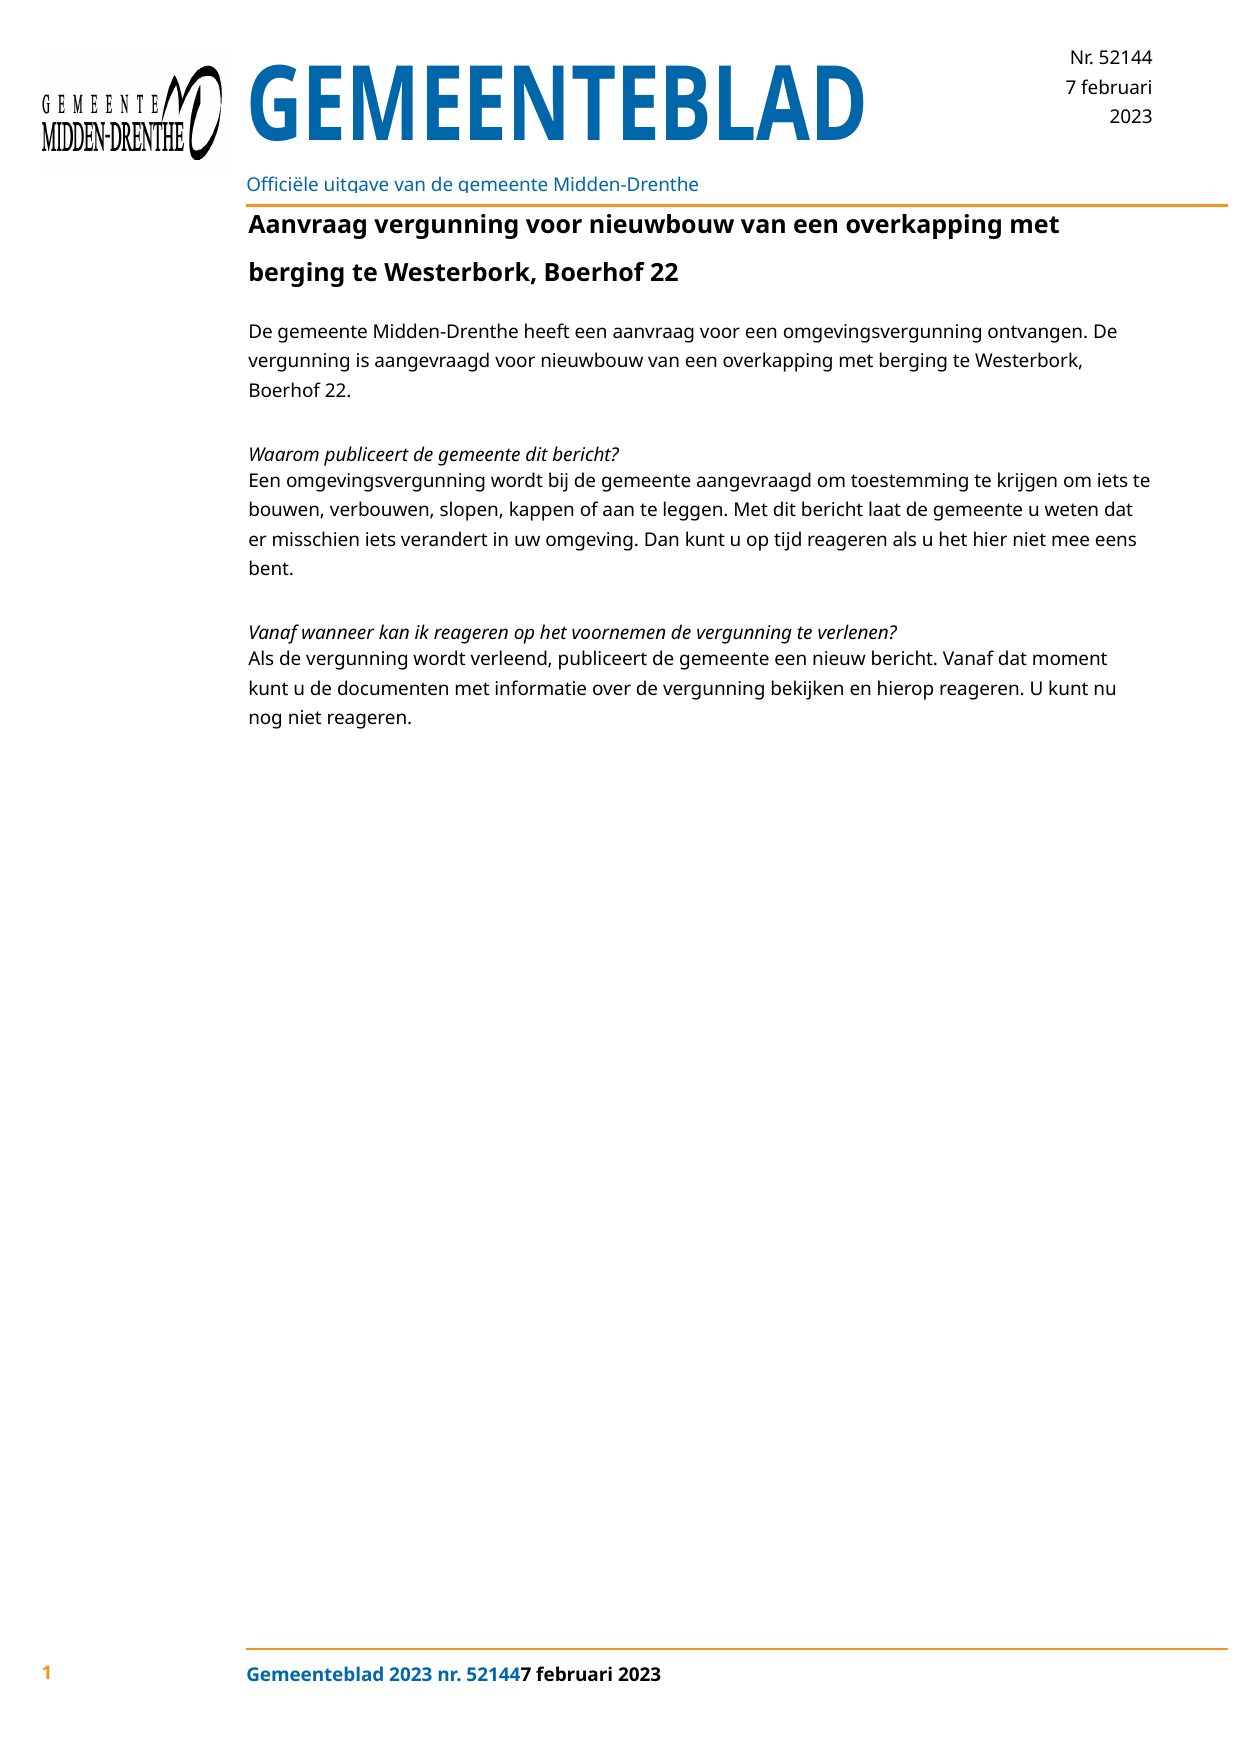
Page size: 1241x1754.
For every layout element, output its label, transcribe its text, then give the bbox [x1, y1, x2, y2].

text Aanvraag vergunning voor nieuwbouw van een overkapping met berging te Westerbork, Boerhof 22 [248, 207, 1152, 288]
text Een omgevingsvergunning wordt bij de gemeente aangevraagd om toestemming te krijgen om iets te bouwen, verbouwen, slopen, kappen of aan te leggen. Met dit bericht laat de gemeente u weten dat er misschien iets verandert in uw omgeving. Dan kunt u op tijd reageren als u het hier niet mee eens bent. [248, 467, 1152, 581]
text Als de vergunning wordt verleend, publiceert de gemeente een nieuw bericht. Vanaf dat moment kunt u de documenten met informatie over de vergunning bekijken en hierop reageren. U kunt nu nog niet reageren. [248, 645, 1152, 730]
text Vanaf wanneer kan ik reageren op het voornemen de vergunning te verlenen? [248, 619, 1152, 645]
text De gemeente Midden-Drenthe heeft een aanvraag voor een omgevingsvergunning ontvangen. De vergunning is aangevraagd voor nieuwbouw van een overkapping met berging te Westerbork, Boerhof 22. [248, 318, 1152, 403]
picture [41, 47, 231, 172]
text Waarom publiceert de gemeente dit bericht? [248, 441, 1152, 467]
